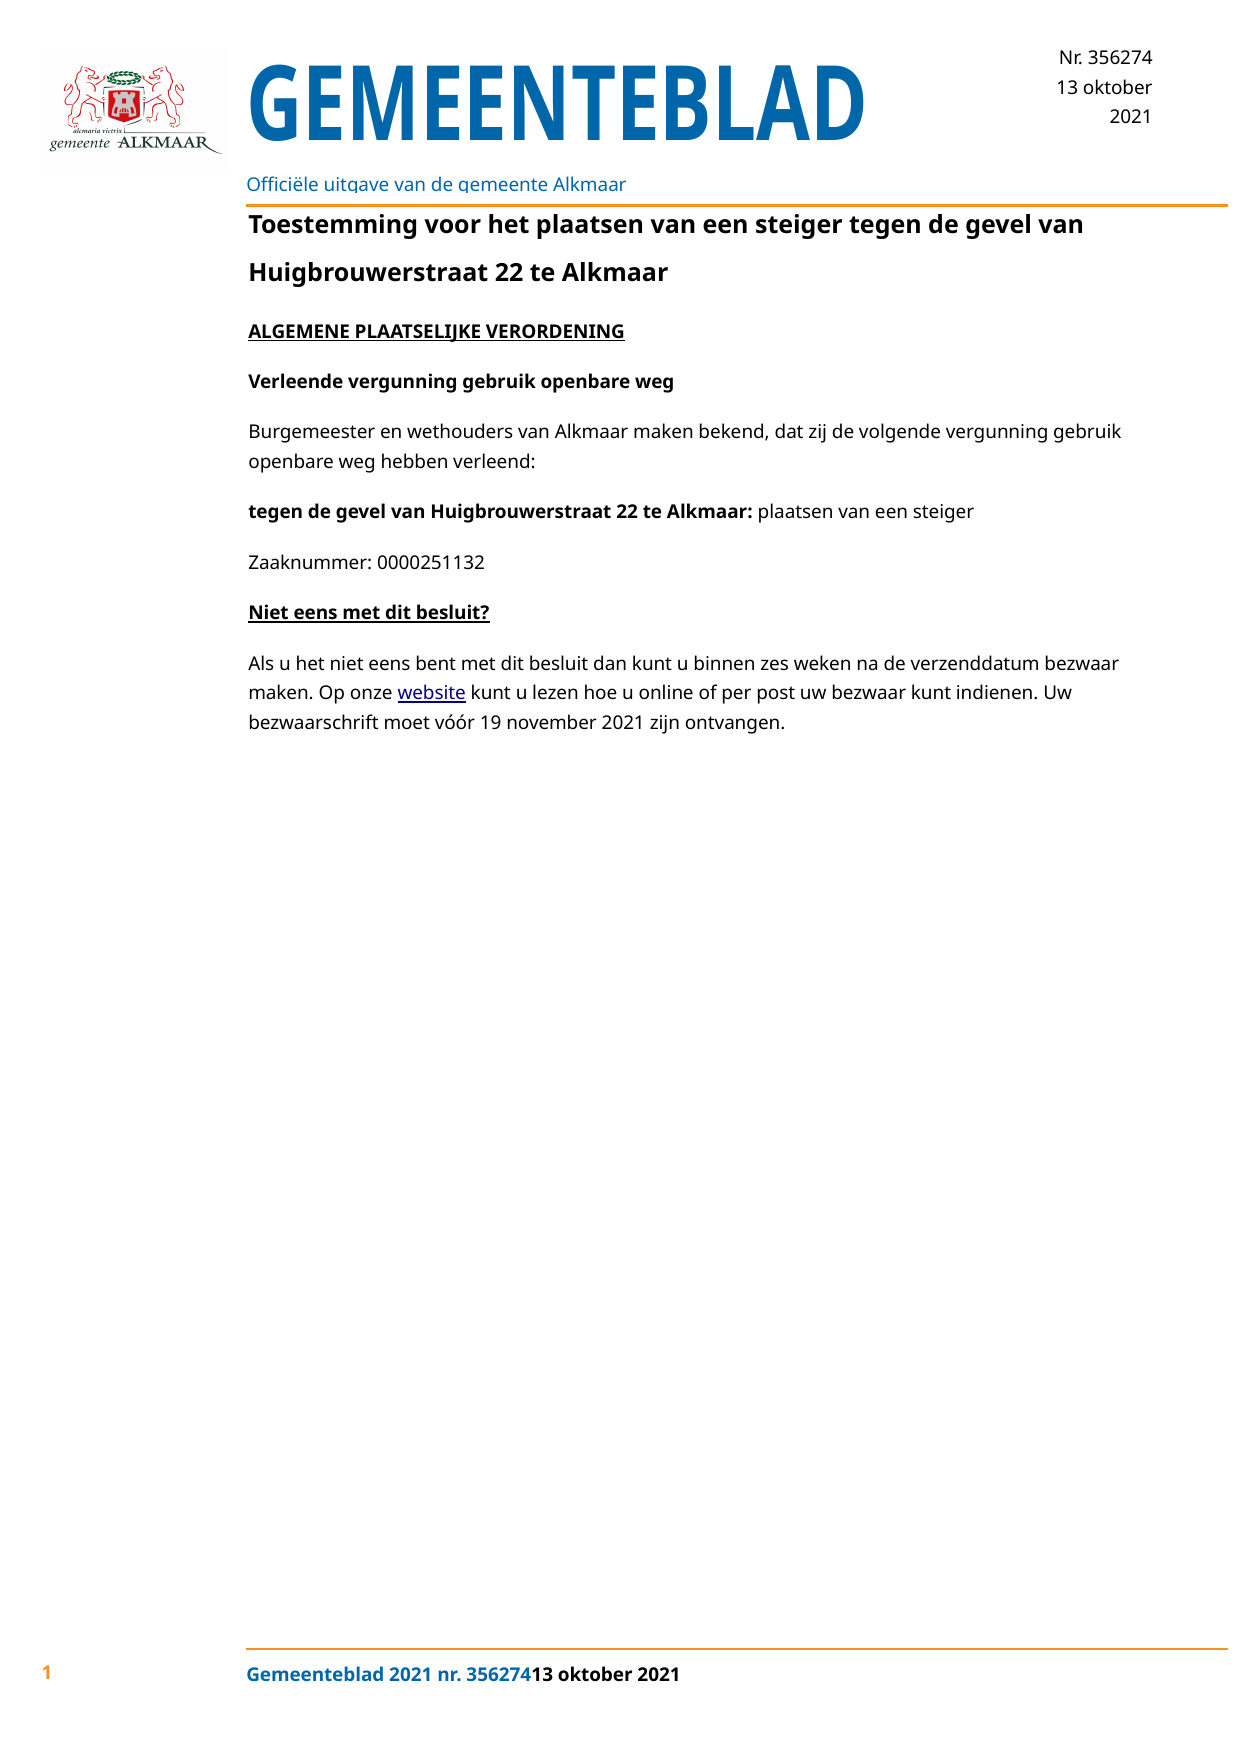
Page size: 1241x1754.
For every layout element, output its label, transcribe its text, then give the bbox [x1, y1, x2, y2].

text tegen de gevel van Huigbrouwerstraat 22 te Alkmaar: plaatsen van een steiger [248, 499, 1152, 524]
text Niet eens met dit besluit? [248, 599, 1152, 625]
text Als u het niet eens bent met dit besluit dan kunt u binnen zes weken na de verzenddatum bezwaar maken. Op onze website kunt u lezen hoe u online of per post uw bezwaar kunt indienen. Uw bezwaarschrift moet vóór 19 november 2021 zijn ontvangen. [248, 650, 1152, 735]
text Burgemeester en wethouders van Alkmaar maken bekend, dat zij de volgende vergunning gebruik openbare weg hebben verleend: [248, 419, 1152, 474]
text Verleende vergunning gebruik openbare weg [248, 368, 1152, 394]
text Zaaknummer: 0000251132 [248, 549, 1152, 575]
text ALGEMENE PLAATSELIJKE VERORDENING [248, 318, 1152, 344]
picture [41, 47, 231, 172]
text Toestemming voor het plaatsen van een steiger tegen de gevel van Huigbrouwerstraat 22 te Alkmaar [248, 207, 1152, 288]
